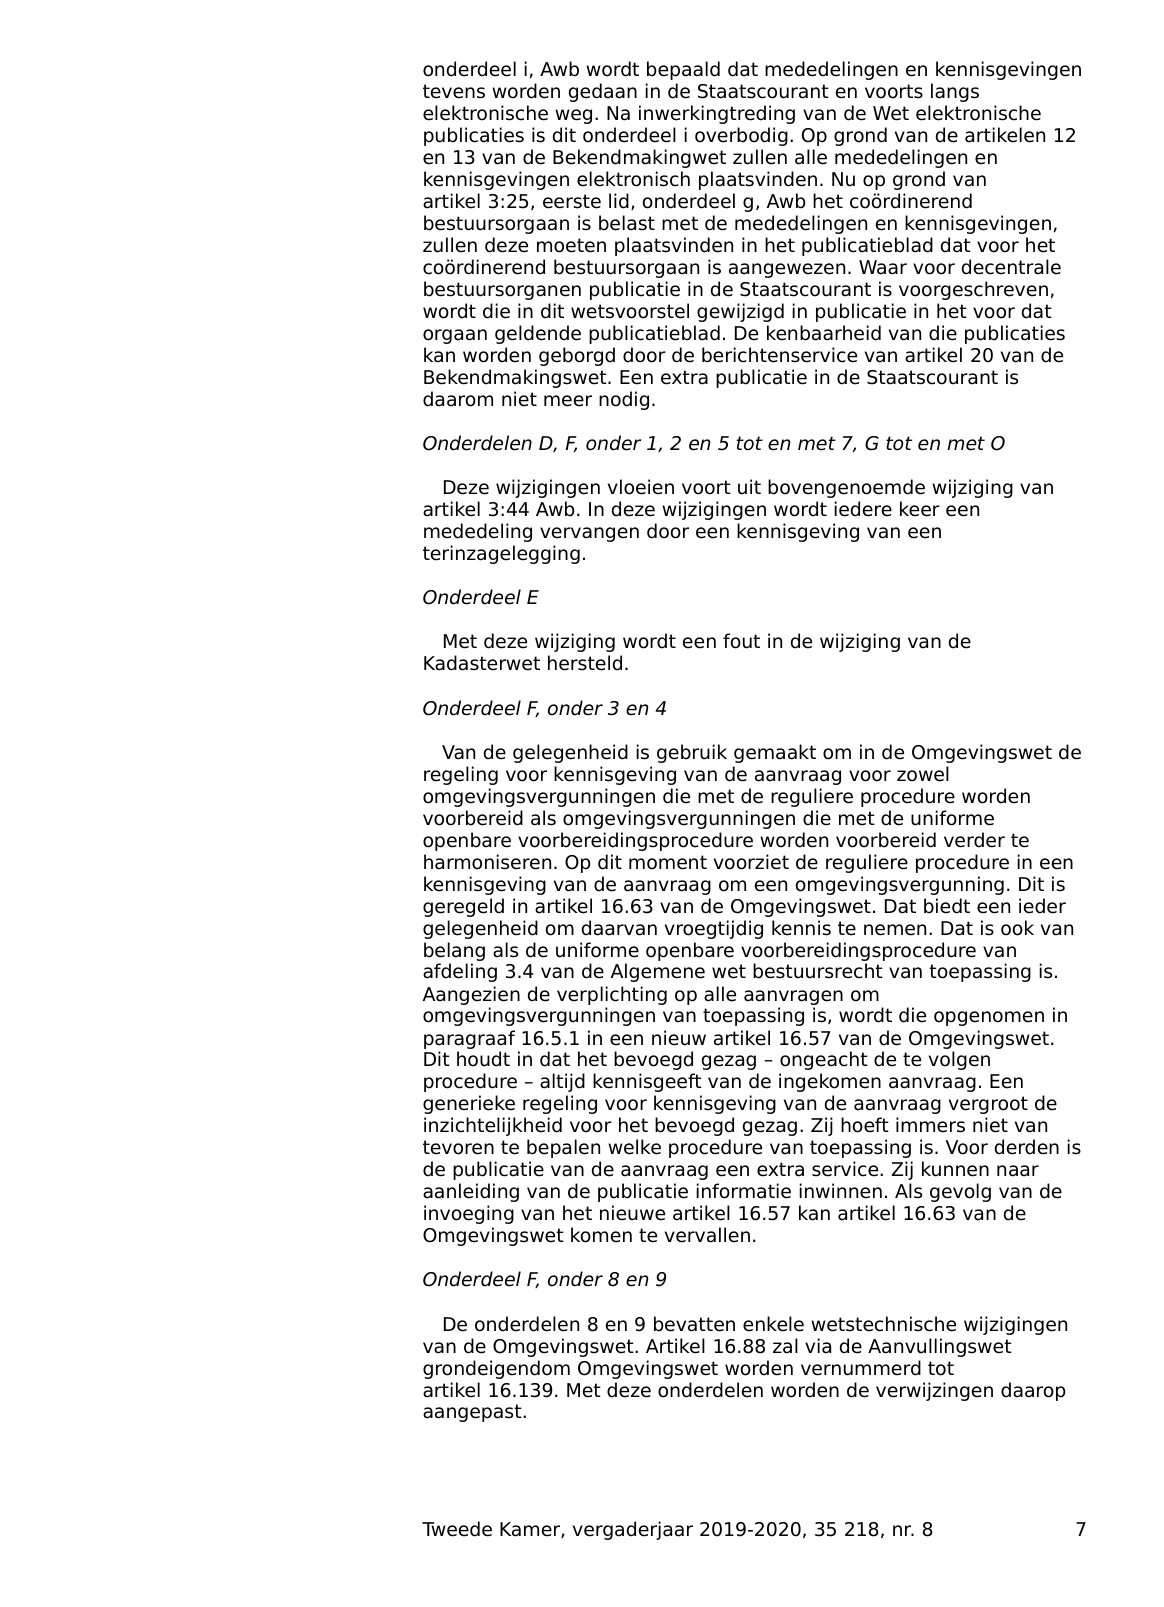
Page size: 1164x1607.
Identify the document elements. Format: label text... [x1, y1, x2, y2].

text Deze wijzigingen vloeien voort uit bovengenoemde wijziging van artikel 3:44 Awb. In deze wijzigingen wordt iedere keer een mededeling vervangen door een kennisgeving van een terinzagelegging. [422, 477, 1087, 565]
subtitle Onderdeel F, onder 8 en 9 [422, 1269, 1087, 1291]
text Van de gelegenheid is gebruik gemaakt om in de Omgevingswet de regeling voor kennisgeving van de aanvraag voor zowel omgevingsvergunningen die met de reguliere procedure worden voorbereid als omgevingsvergunningen die met de uniforme openbare voorbereidingsprocedure worden voorbereid verder te harmoniseren. Op dit moment voorziet de reguliere procedure in een kennisgeving van de aanvraag om een omgevingsvergunning. Dit is geregeld in artikel 16.63 van de Omgevingswet. Dat biedt een ieder gelegenheid om daarvan vroegtijdig kennis te nemen. Dat is ook van belang als de uniforme openbare voorbereidingsprocedure van afdeling 3.4 van de Algemene wet bestuursrecht van toepassing is. Aangezien de verplichting op alle aanvragen om omgevingsvergunningen van toepassing is, wordt die opgenomen in paragraaf 16.5.1 in een nieuw artikel 16.57 van de Omgevingswet. Dit houdt in dat het bevoegd gezag – ongeacht de te volgen procedure – altijd kennisgeeft van de ingekomen aanvraag. Een generieke regeling voor kennisgeving van de aanvraag vergroot de inzichtelijkheid voor het bevoegd gezag. Zij hoeft immers niet van tevoren te bepalen welke procedure van toepassing is. Voor derden is de publicatie van de aanvraag een extra service. Zij kunnen naar aanleiding van de publicatie informatie inwinnen. Als gevolg van de invoeging van het nieuwe artikel 16.57 kan artikel 16.63 van de Omgevingswet komen te vervallen. [422, 742, 1087, 1247]
subtitle Onderdeel F, onder 3 en 4 [422, 697, 1087, 719]
subtitle Onderdeel E [422, 587, 1087, 609]
subtitle Onderdelen D, F, onder 1, 2 en 5 tot en met 7, G tot en met O [422, 433, 1087, 455]
text Met deze wijziging wordt een fout in de wijziging van de Kadasterwet hersteld. [422, 631, 1087, 675]
text onderdeel i, Awb wordt bepaald dat mededelingen en kennisgevingen tevens worden gedaan in de Staatscourant en voorts langs elektronische weg. Na inwerkingtreding van de Wet elektronische publicaties is dit onderdeel i overbodig. Op grond van de artikelen 12 en 13 van de Bekendmakingwet zullen alle mededelingen en kennisgevingen elektronisch plaatsvinden. Nu op grond van artikel 3:25, eerste lid, onderdeel g, Awb het coördinerend bestuursorgaan is belast met de mededelingen en kennisgevingen, zullen deze moeten plaatsvinden in het publicatieblad dat voor het coördinerend bestuursorgaan is aangewezen. Waar voor decentrale bestuursorganen publicatie in de Staatscourant is voorgeschreven, wordt die in dit wetsvoorstel gewijzigd in publicatie in het voor dat orgaan geldende publicatieblad. De kenbaarheid van die publicaties kan worden geborgd door de berichtenservice van artikel 20 van de Bekendmakingswet. Een extra publicatie in de Staatscourant is daarom niet meer nodig. [422, 59, 1087, 411]
text De onderdelen 8 en 9 bevatten enkele wetstechnische wijzigingen van de Omgevingswet. Artikel 16.88 zal via de Aanvullingswet grondeigendom Omgevingswet worden vernummerd tot artikel 16.139. Met deze onderdelen worden de verwijzingen daarop aangepast. [422, 1313, 1087, 1423]
